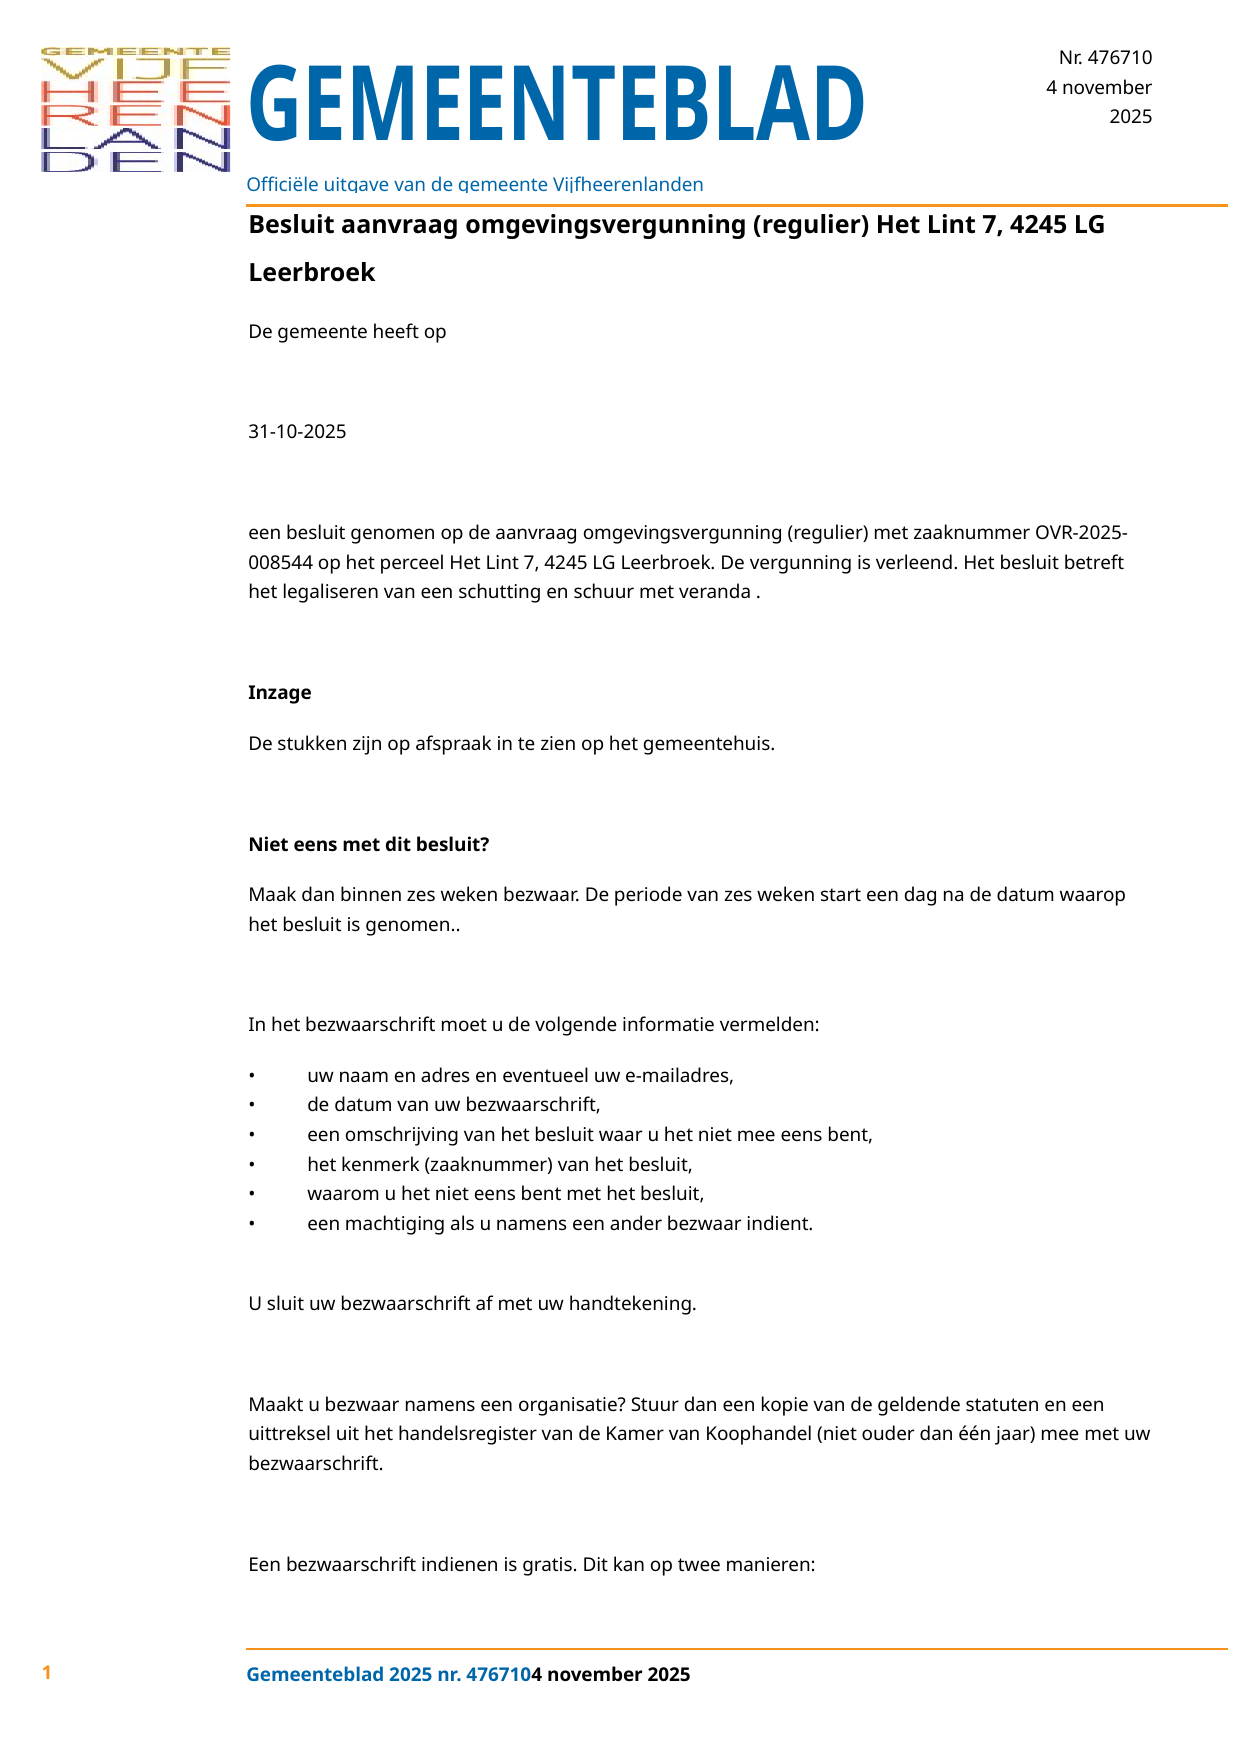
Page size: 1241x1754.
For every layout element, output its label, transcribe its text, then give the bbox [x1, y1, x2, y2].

text Maak dan binnen zes weken bezwaar. De periode van zes weken start een dag na de datum waarop het besluit is genomen.. [248, 881, 1152, 937]
text Niet eens met dit besluit? [248, 831, 1152, 857]
list de datum van uw bezwaarschrift, [248, 1092, 1152, 1117]
picture [41, 47, 231, 172]
text Maakt u bezwaar namens een organisatie? Stuur dan een kopie van de geldende statuten en een uittreksel uit het handelsregister van de Kamer van Koophandel (niet ouder dan één jaar) mee met uw bezwaarschrift. [248, 1391, 1152, 1476]
text De gemeente heeft op [248, 318, 1152, 344]
text een besluit genomen op de aanvraag omgevingsvergunning (regulier) met zaaknummer OVR-2025-008544 op het perceel Het Lint 7, 4245 LG Leerbroek. De vergunning is verleend. Het besluit betreft het legaliseren van een schutting en schuur met veranda . [248, 519, 1152, 604]
text Inzage [248, 679, 1152, 705]
text De stukken zijn op afspraak in te zien op het gemeentehuis. [248, 730, 1152, 756]
text 31-10-2025 [248, 419, 1152, 444]
text U sluit uw bezwaarschrift af met uw handtekening. [248, 1290, 1152, 1316]
list het kenmerk (zaaknummer) van het besluit, [248, 1151, 1152, 1177]
text Een bezwaarschrift indienen is gratis. Dit kan op twee manieren: [248, 1551, 1152, 1577]
list uw naam en adres en eventueel uw e-mailadres, [248, 1062, 1152, 1088]
list een machtiging als u namens een ander bezwaar indient. [248, 1210, 1152, 1236]
list waarom u het niet eens bent met het besluit, [248, 1180, 1152, 1206]
text In het bezwaarschrift moet u de volgende informatie vermelden: [248, 1012, 1152, 1037]
list een omschrijving van het besluit waar u het niet mee eens bent, [248, 1121, 1152, 1147]
text Besluit aanvraag omgevingsvergunning (regulier) Het Lint 7, 4245 LG Leerbroek [248, 207, 1152, 288]
